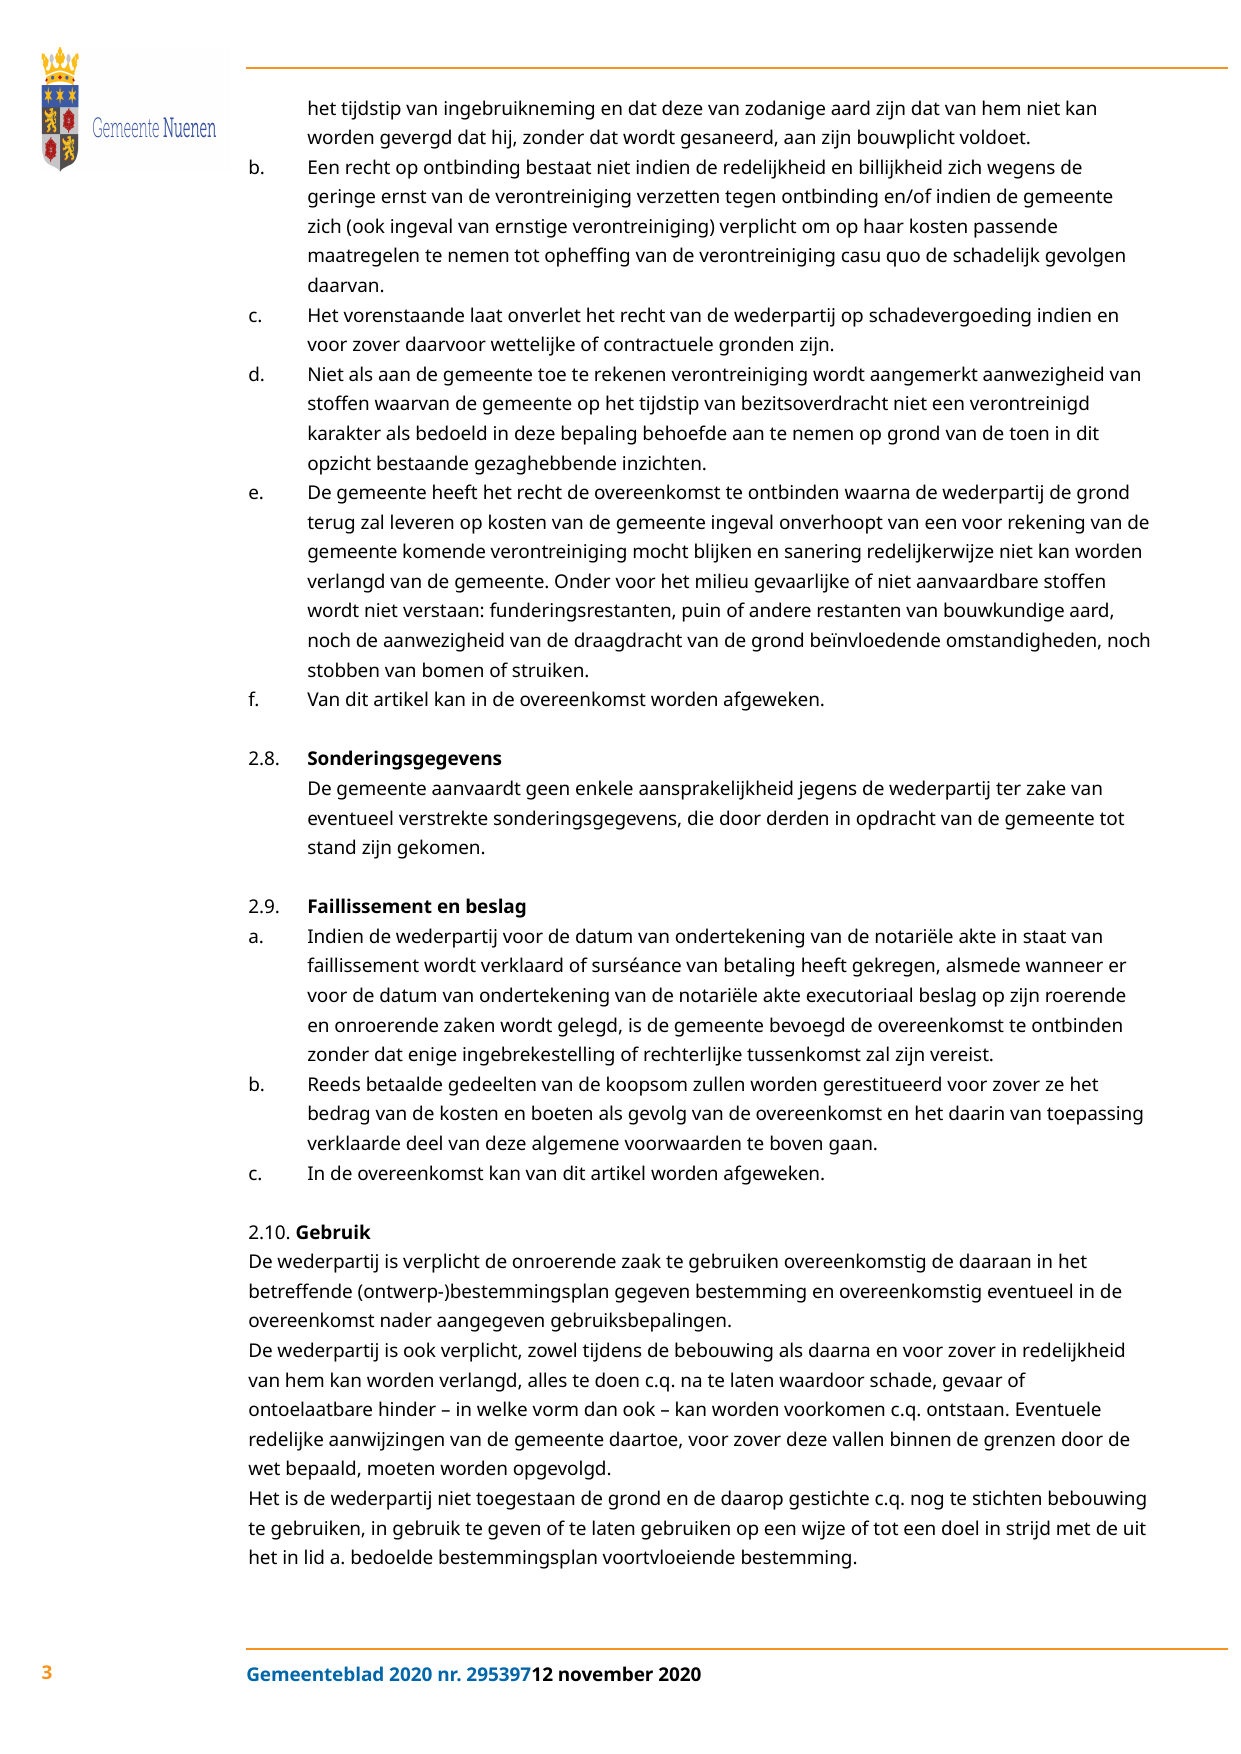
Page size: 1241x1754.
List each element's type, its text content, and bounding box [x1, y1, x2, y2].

list het tijdstip van ingebruikneming en dat deze van zodanige aard zijn dat van hem niet kan worden gevergd dat hij, zonder dat wordt gesaneerd, aan zijn bouwplicht voldoet. [248, 95, 1152, 150]
text 2.10. Gebruik [248, 1219, 1152, 1245]
picture [41, 47, 231, 172]
list De gemeente aanvaardt geen enkele aansprakelijkheid jegens de wederpartij ter zake van eventueel verstrekte sonderingsgegevens, die door derden in opdracht van de gemeente tot stand zijn gekomen. [248, 775, 1152, 860]
text De wederpartij is verplicht de onroerende zaak te gebruiken overeenkomstig de daaraan in het betreffende (ontwerp-)bestemmingsplan gegeven bestemming en overeenkomstig eventueel in de overeenkomst nader aangegeven gebruiksbepalingen. [248, 1248, 1152, 1333]
list Reeds betaalde gedeelten van de koopsom zullen worden gerestitueerd voor zover ze het bedrag van de kosten en boeten als gevolg van de overeenkomst en het daarin van toepassing verklaarde deel van deze algemene voorwaarden te boven gaan. [248, 1071, 1152, 1156]
list Sonderingsgegevens [248, 746, 1152, 771]
text De wederpartij is ook verplicht, zowel tijdens de bebouwing als daarna en voor zover in redelijkheid van hem kan worden verlangd, alles te doen c.q. na te laten waardoor schade, gevaar of ontoelaatbare hinder – in welke vorm dan ook – kan worden voorkomen c.q. ontstaan. Eventuele redelijke aanwijzingen van de gemeente daartoe, voor zover deze vallen binnen de grenzen door de wet bepaald, moeten worden opgevolgd. [248, 1337, 1152, 1481]
list Niet als aan de gemeente toe te rekenen verontreiniging wordt aangemerkt aanwezigheid van stoffen waarvan de gemeente op het tijdstip van bezitsoverdracht niet een verontreinigd karakter als bedoeld in deze bepaling behoefde aan te nemen op grond van de toen in dit opzicht bestaande gezaghebbende inzichten. [248, 361, 1152, 476]
list De gemeente heeft het recht de overeenkomst te ontbinden waarna de wederpartij de grond terug zal leveren op kosten van de gemeente ingeval onverhoopt van een voor rekening van de gemeente komende verontreiniging mocht blijken en sanering redelijkerwijze niet kan worden verlangd van de gemeente. Onder voor het milieu gevaarlijke of niet aanvaardbare stoffen wordt niet verstaan: funderingsrestanten, puin of andere restanten van bouwkundige aard, noch de aanwezigheid van de draagdracht van de grond beïnvloedende omstandigheden, noch stobben van bomen of struiken. [248, 479, 1152, 683]
list Indien de wederpartij voor de datum van ondertekening van de notariële akte in staat van faillissement wordt verklaard of surséance van betaling heeft gekregen, alsmede wanneer er voor de datum van ondertekening van de notariële akte executoriaal beslag op zijn roerende en onroerende zaken wordt gelegd, is de gemeente bevoegd de overeenkomst te ontbinden zonder dat enige ingebrekestelling of rechterlijke tussenkomst zal zijn vereist. [248, 923, 1152, 1067]
list Van dit artikel kan in de overeenkomst worden afgeweken. [248, 686, 1152, 712]
list Faillissement en beslag [248, 893, 1152, 919]
list Een recht op ontbinding bestaat niet indien de redelijkheid en billijkheid zich wegens de geringe ernst van de verontreiniging verzetten tegen ontbinding en/of indien de gemeente zich (ook ingeval van ernstige verontreiniging) verplicht om op haar kosten passende maatregelen te nemen tot opheffing van de verontreiniging casu quo de schadelijk gevolgen daarvan. [248, 154, 1152, 298]
list In de overeenkomst kan van dit artikel worden afgeweken. [248, 1160, 1152, 1186]
text Het is de wederpartij niet toegestaan de grond en de daarop gestichte c.q. nog te stichten bebouwing te gebruiken, in gebruik te geven of te laten gebruiken op een wijze of tot een doel in strijd met de uit het in lid a. bedoelde bestemmingsplan voortvloeiende bestemming. [248, 1485, 1152, 1570]
list Het vorenstaande laat onverlet het recht van de wederpartij op schadevergoeding indien en voor zover daarvoor wettelijke of contractuele gronden zijn. [248, 302, 1152, 357]
